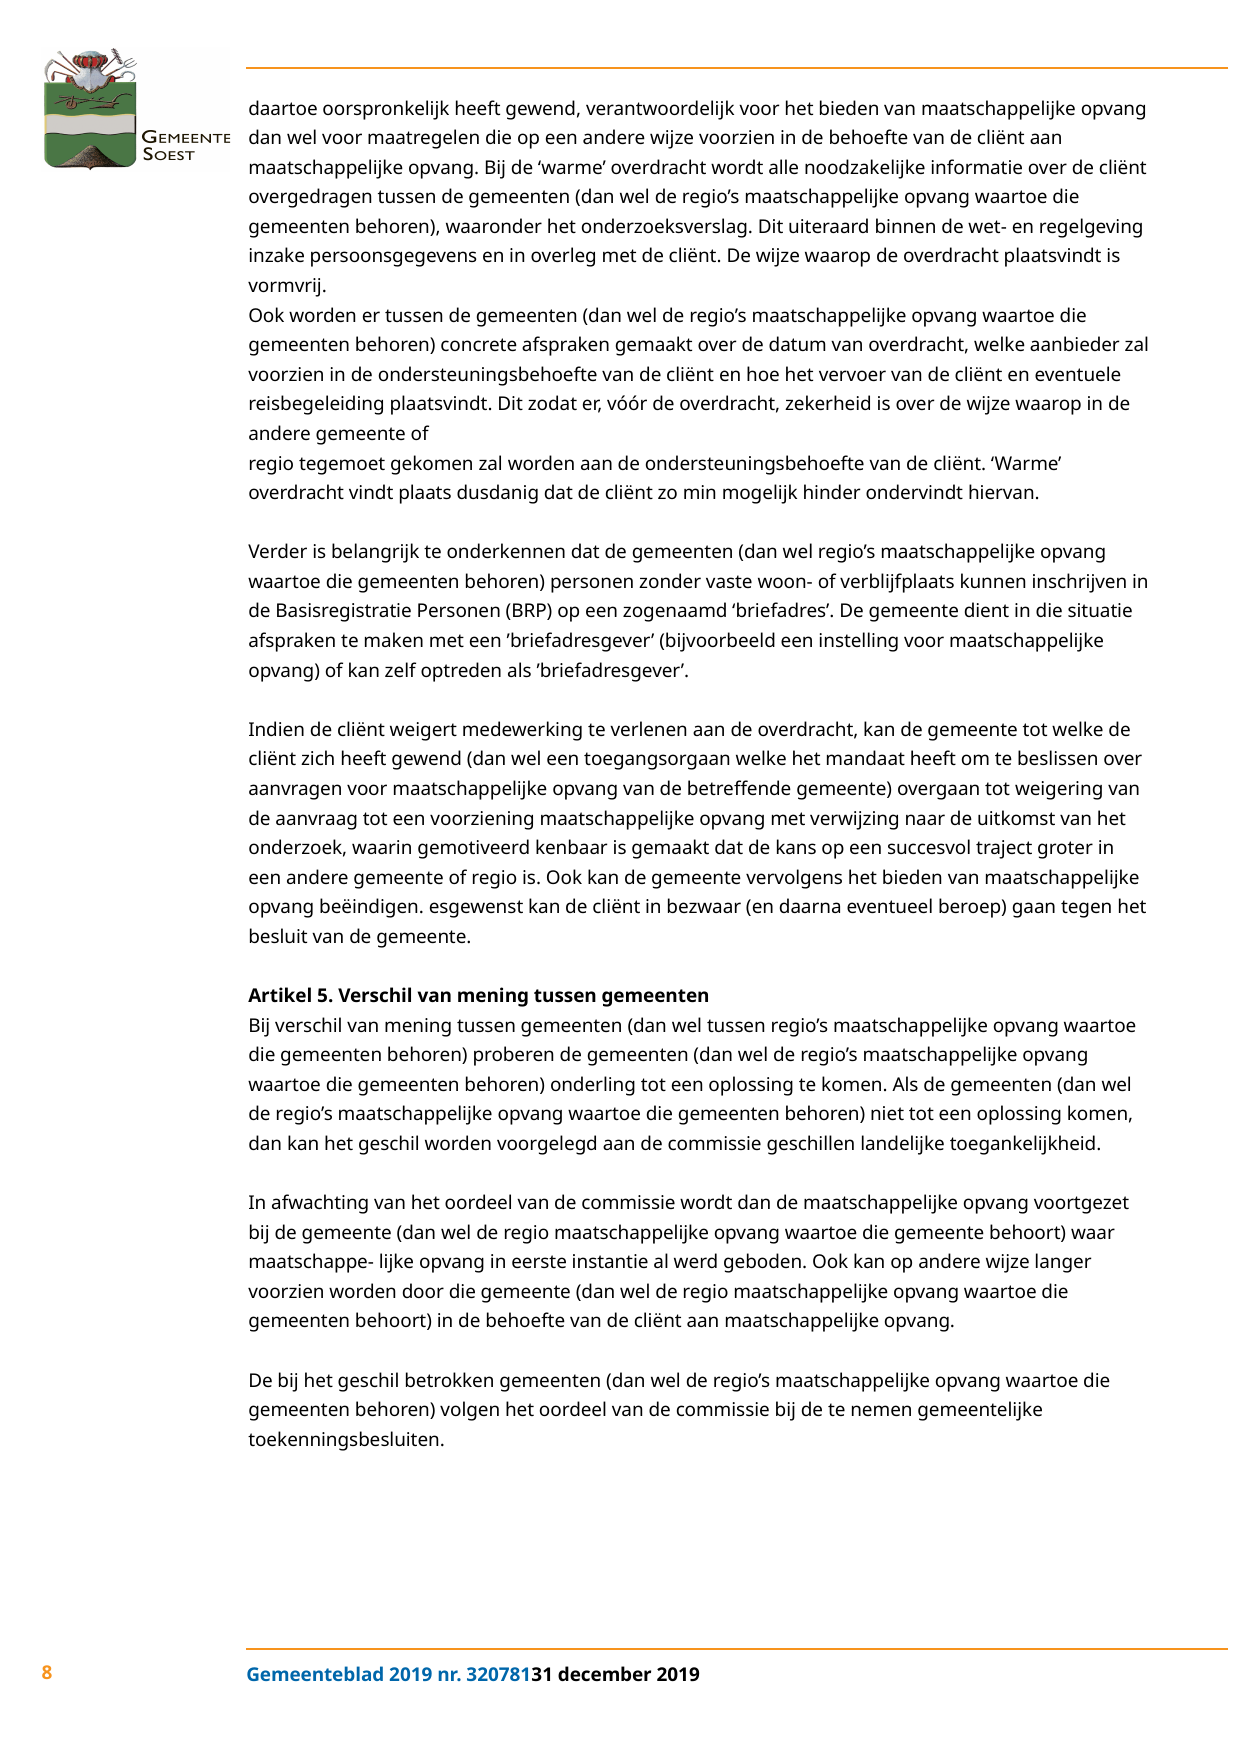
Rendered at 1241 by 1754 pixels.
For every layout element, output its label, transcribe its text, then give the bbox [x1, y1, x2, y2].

text Artikel 5. Verschil van mening tussen gemeenten [248, 982, 1152, 1008]
text Ook worden er tussen de gemeenten (dan wel de regio’s maatschappelijke opvang waartoe die gemeenten behoren) concrete afspraken gemaakt over de datum van overdracht, welke aanbieder zal voorzien in de ondersteuningsbehoefte van de cliënt en hoe het vervoer van de cliënt en eventuele reisbegeleiding plaatsvindt. Dit zodat er, vóór de overdracht, zekerheid is over de wijze waarop in de andere gemeente of [248, 302, 1152, 446]
picture [41, 47, 231, 172]
text Verder is belangrijk te onderkennen dat de gemeenten (dan wel regio’s maatschappelijke opvang waartoe die gemeenten behoren) personen zonder vaste woon- of verblijfplaats kunnen inschrijven in de Basisregistratie Personen (BRP) op een zogenaamd ‘briefadres’. De gemeente dient in die situatie afspraken te maken met een ’briefadresgever’ (bijvoorbeeld een instelling voor maatschappelijke opvang) of kan zelf optreden als ’briefadresgever’. [248, 538, 1152, 683]
text Bij verschil van mening tussen gemeenten (dan wel tussen regio’s maatschappelijke opvang waartoe die gemeenten behoren) proberen de gemeenten (dan wel de regio’s maatschappelijke opvang waartoe die gemeenten behoren) onderling tot een oplossing te komen. Als de gemeenten (dan wel de regio’s maatschappelijke opvang waartoe die gemeenten behoren) niet tot een oplossing komen, dan kan het geschil worden voorgelegd aan de commissie geschillen landelijke toegankelijkheid. [248, 1012, 1152, 1156]
text De bij het geschil betrokken gemeenten (dan wel de regio’s maatschappelijke opvang waartoe die gemeenten behoren) volgen het oordeel van de commissie bij de te nemen gemeentelijke toekenningsbesluiten. [248, 1367, 1152, 1452]
text Indien de cliënt weigert medewerking te verlenen aan de overdracht, kan de gemeente tot welke de cliënt zich heeft gewend (dan wel een toegangsorgaan welke het mandaat heeft om te beslissen over aanvragen voor maatschappelijke opvang van de betreffende gemeente) overgaan tot weigering van de aanvraag tot een voorziening maatschappelijke opvang met verwijzing naar de uitkomst van het onderzoek, waarin gemotiveerd kenbaar is gemaakt dat de kans op een succesvol traject groter in een andere gemeente of regio is. Ook kan de gemeente vervolgens het bieden van maatschappelijke opvang beëindigen. esgewenst kan de cliënt in bezwaar (en daarna eventueel beroep) gaan tegen het besluit van de gemeente. [248, 716, 1152, 949]
text In afwachting van het oordeel van de commissie wordt dan de maatschappelijke opvang voortgezet bij de gemeente (dan wel de regio maatschappelijke opvang waartoe die gemeente behoort) waar maatschappe- lijke opvang in eerste instantie al werd geboden. Ook kan op andere wijze langer voorzien worden door die gemeente (dan wel de regio maatschappelijke opvang waartoe die gemeenten behoort) in de behoefte van de cliënt aan maatschappelijke opvang. [248, 1189, 1152, 1333]
text regio tegemoet gekomen zal worden aan de ondersteuningsbehoefte van de cliënt. ‘Warme’ overdracht vindt plaats dusdanig dat de cliënt zo min mogelijk hinder ondervindt hiervan. [248, 450, 1152, 505]
text daartoe oorspronkelijk heeft gewend, verantwoordelijk voor het bieden van maatschappelijke opvang dan wel voor maatregelen die op een andere wijze voorzien in de behoefte van de cliënt aan maatschappelijke opvang. Bij de ‘warme’ overdracht wordt alle noodzakelijke informatie over de cliënt overgedragen tussen de gemeenten (dan wel de regio’s maatschappelijke opvang waartoe die gemeenten behoren), waaronder het onderzoeksverslag. Dit uiteraard binnen de wet- en regelgeving inzake persoonsgegevens en in overleg met de cliënt. De wijze waarop de overdracht plaatsvindt is vormvrij. [248, 95, 1152, 298]
